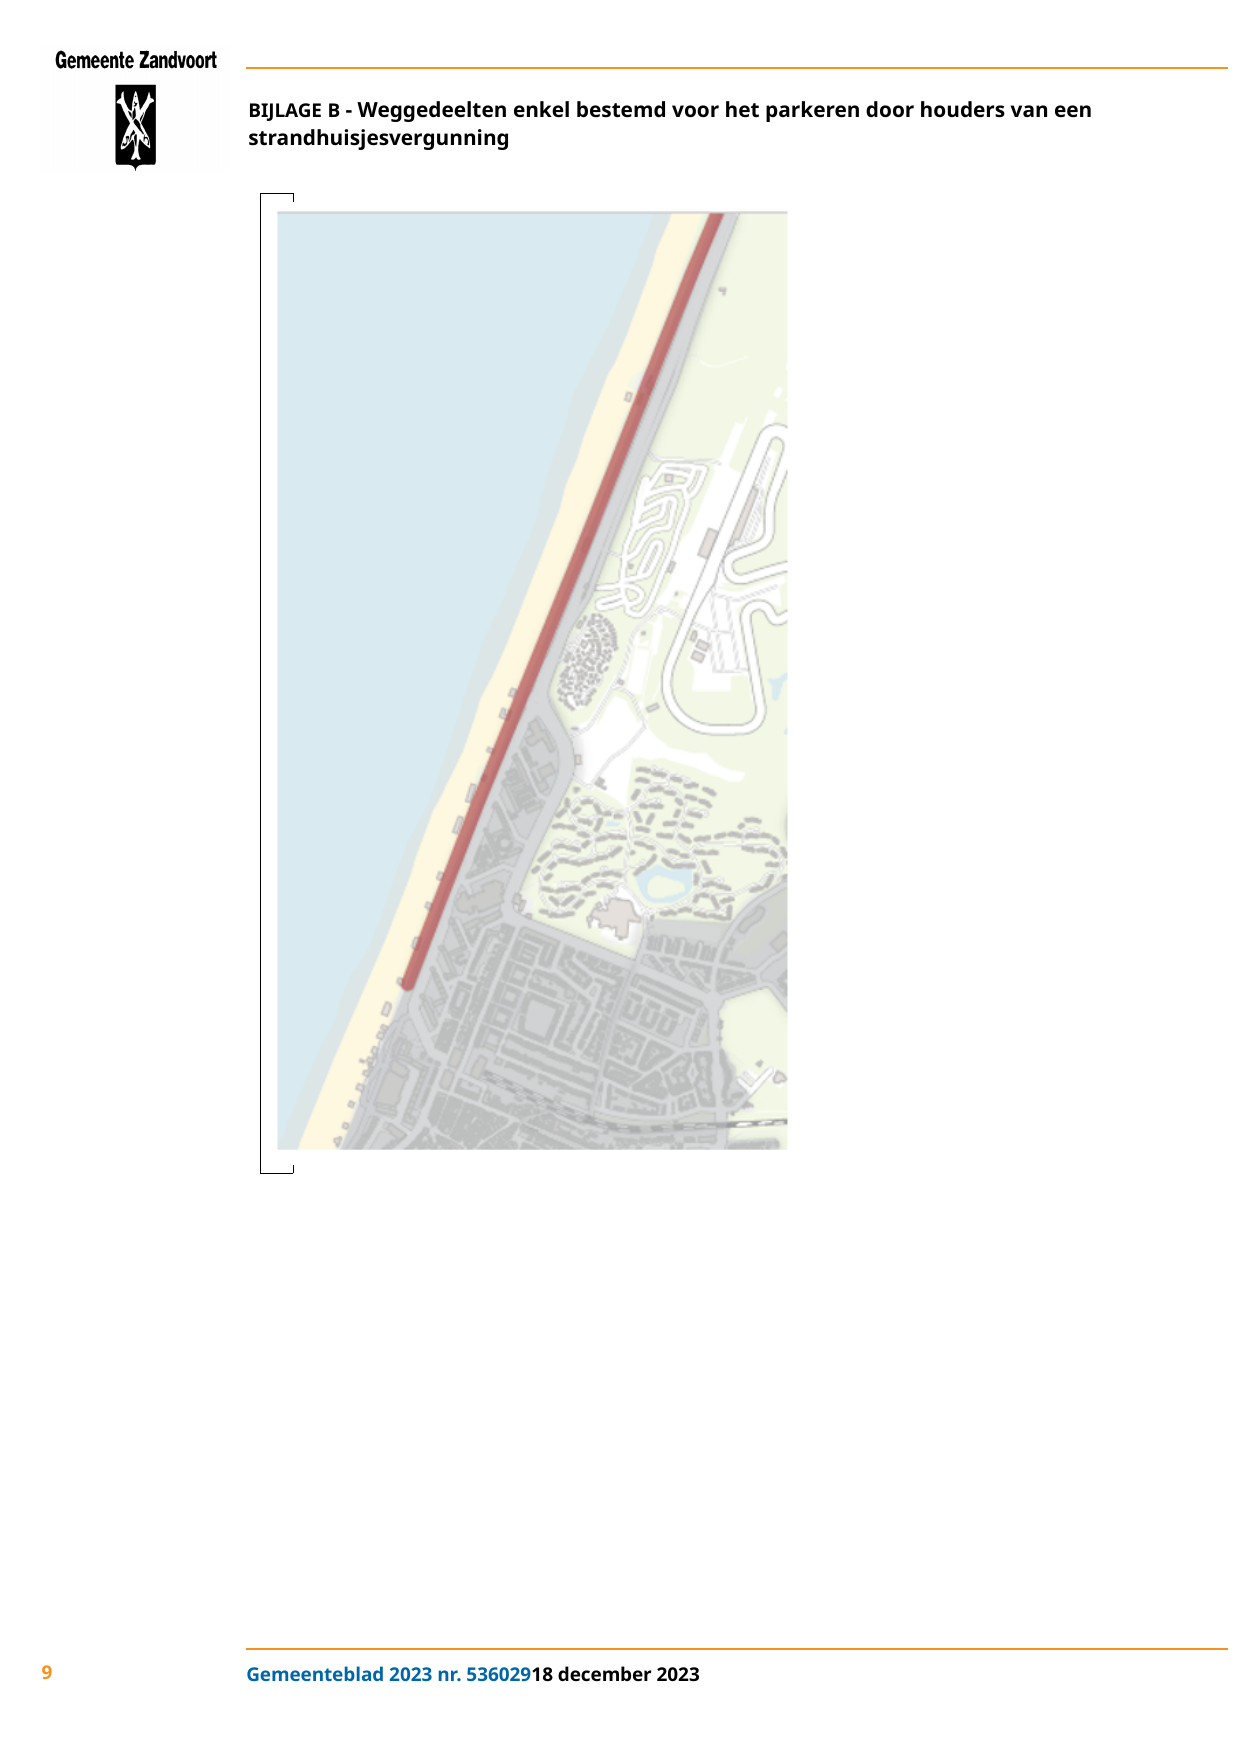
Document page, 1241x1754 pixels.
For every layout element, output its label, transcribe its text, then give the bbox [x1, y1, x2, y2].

text BIJLAGE B - Weggedeelten enkel bestemd voor het parkeren door houders van een strandhuisjesvergunning [248, 95, 1152, 152]
picture [41, 47, 231, 172]
picture [268, 202, 800, 1165]
